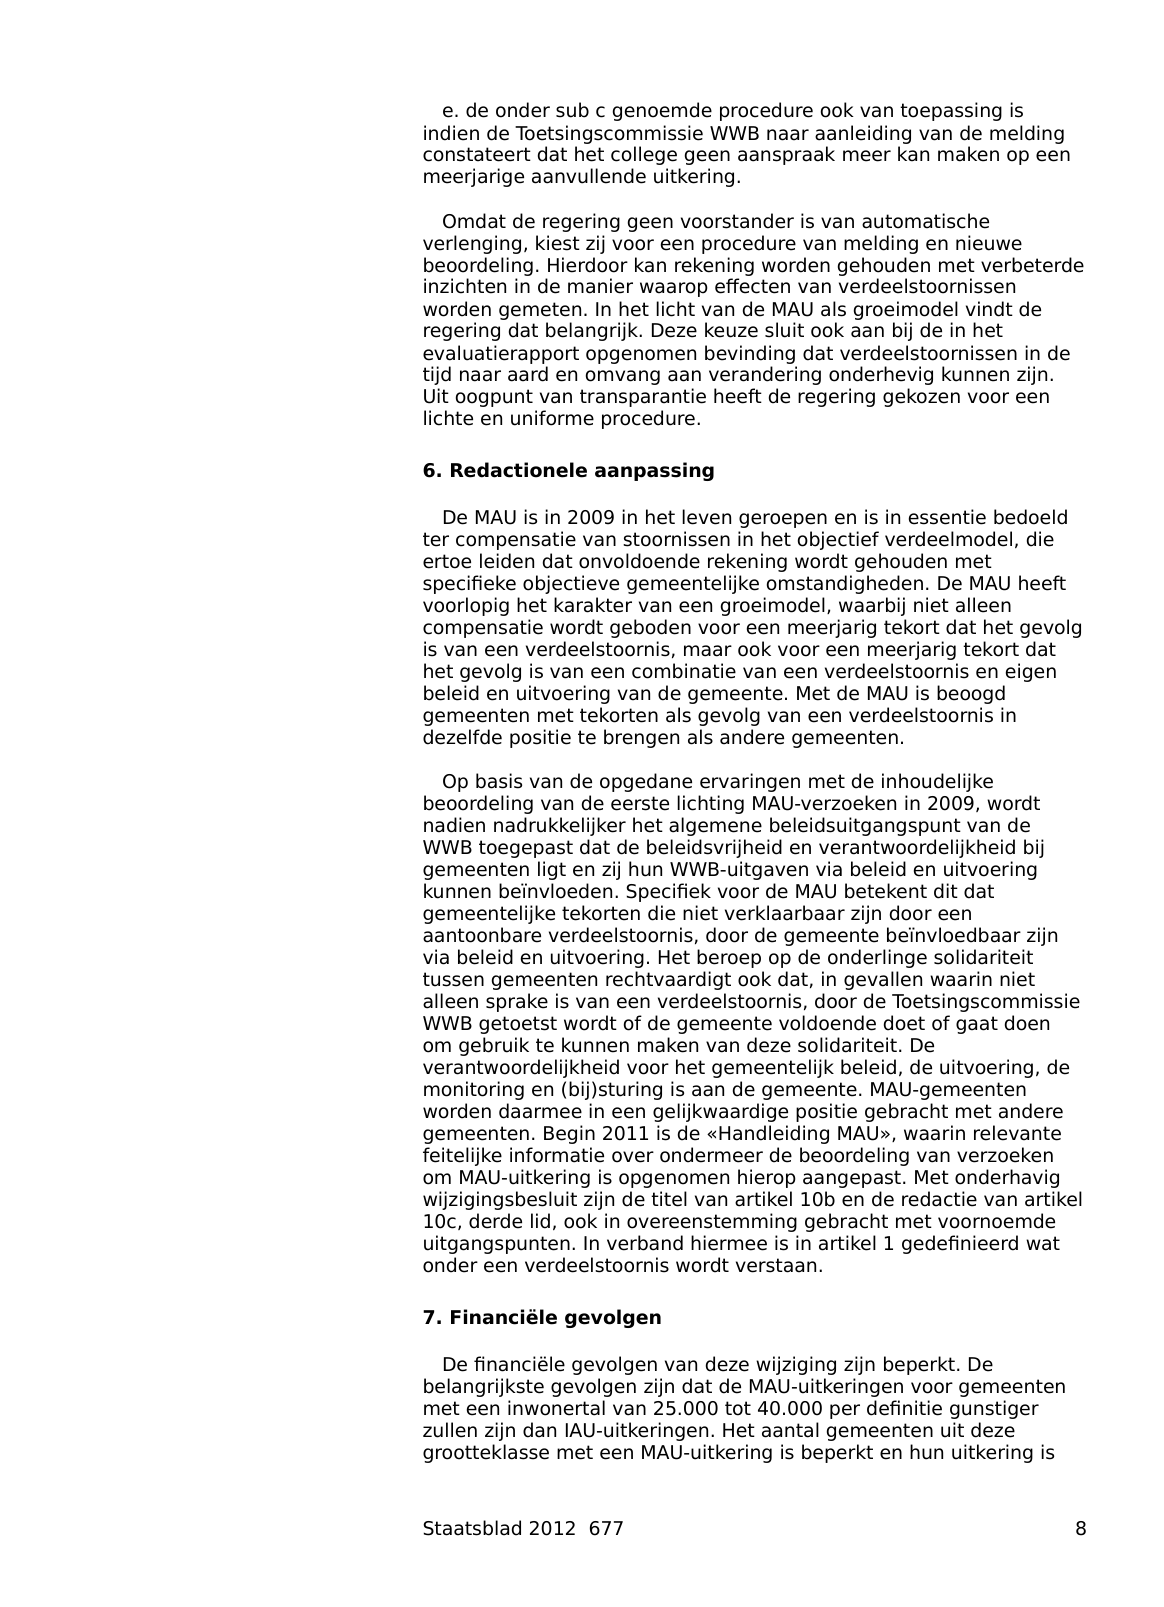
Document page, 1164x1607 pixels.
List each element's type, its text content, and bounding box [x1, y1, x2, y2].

text e. de onder sub c genoemde procedure ook van toepassing is indien de Toetsingscommissie WWB naar aanleiding van de melding constateert dat het college geen aanspraak meer kan maken op een meerjarige aanvullende uitkering. [422, 100, 1087, 188]
text Op basis van de opgedane ervaringen met de inhoudelijke beoordeling van de eerste lichting MAU-verzoeken in 2009, wordt nadien nadrukkelijker het algemene beleidsuitgangspunt van de WWB toegepast dat de beleidsvrijheid en verantwoordelijkheid bij gemeenten ligt en zij hun WWB-uitgaven via beleid en uitvoering kunnen beïnvloeden. Specifiek voor de MAU betekent dit dat gemeentelijke tekorten die niet verklaarbaar zijn door een aantoonbare verdeelstoornis, door de gemeente beïnvloedbaar zijn via beleid en uitvoering. Het beroep op de onderlinge solidariteit tussen gemeenten rechtvaardigt ook dat, in gevallen waarin niet alleen sprake is van een verdeelstoornis, door de Toetsingscommissie WWB getoetst wordt of de gemeente voldoende doet of gaat doen om gebruik te kunnen maken van deze solidariteit. De verantwoordelijkheid voor het gemeentelijk beleid, de uitvoering, de monitoring en (bij)sturing is aan de gemeente. MAU-gemeenten worden daarmee in een gelijkwaardige positie gebracht met andere gemeenten. Begin 2011 is de «Handleiding MAU», waarin relevante feitelijke informatie over ondermeer de beoordeling van verzoeken om MAU-uitkering is opgenomen hierop aangepast. Met onderhavig wijzigingsbesluit zijn de titel van artikel 10b en de redactie van artikel 10c, derde lid, ook in overeenstemming gebracht met voornoemde uitgangspunten. In verband hiermee is in artikel 1 gedefinieerd wat onder een verdeelstoornis wordt verstaan. [422, 771, 1087, 1277]
subtitle 6. Redactionele aanpassing [422, 460, 1087, 482]
text De MAU is in 2009 in het leven geroepen en is in essentie bedoeld ter compensatie van stoornissen in het objectief verdeelmodel, die ertoe leiden dat onvoldoende rekening wordt gehouden met specifieke objectieve gemeentelijke omstandigheden. De MAU heeft voorlopig het karakter van een groeimodel, waarbij niet alleen compensatie wordt geboden voor een meerjarig tekort dat het gevolg is van een verdeelstoornis, maar ook voor een meerjarig tekort dat het gevolg is van een combinatie van een verdeelstoornis en eigen beleid en uitvoering van de gemeente. Met de MAU is beoogd gemeenten met tekorten als gevolg van een verdeelstoornis in dezelfde positie te brengen als andere gemeenten. [422, 507, 1087, 749]
text Omdat de regering geen voorstander is van automatische verlenging, kiest zij voor een procedure van melding en nieuwe beoordeling. Hierdoor kan rekening worden gehouden met verbeterde inzichten in de manier waarop effecten van verdeelstoornissen worden gemeten. In het licht van de MAU als groeimodel vindt de regering dat belangrijk. Deze keuze sluit ook aan bij de in het evaluatierapport opgenomen bevinding dat verdeelstoornissen in de tijd naar aard en omvang aan verandering onderhevig kunnen zijn. Uit oogpunt van transparantie heeft de regering gekozen voor een lichte en uniforme procedure. [422, 211, 1087, 430]
subtitle 7. Financiële gevolgen [422, 1307, 1087, 1329]
text De financiële gevolgen van deze wijziging zijn beperkt. De belangrijkste gevolgen zijn dat de MAU-uitkeringen voor gemeenten met een inwonertal van 25.000 tot 40.000 per definitie gunstiger zullen zijn dan IAU-uitkeringen. Het aantal gemeenten uit deze grootteklasse met een MAU-uitkering is beperkt en hun uitkering is [422, 1354, 1087, 1464]
